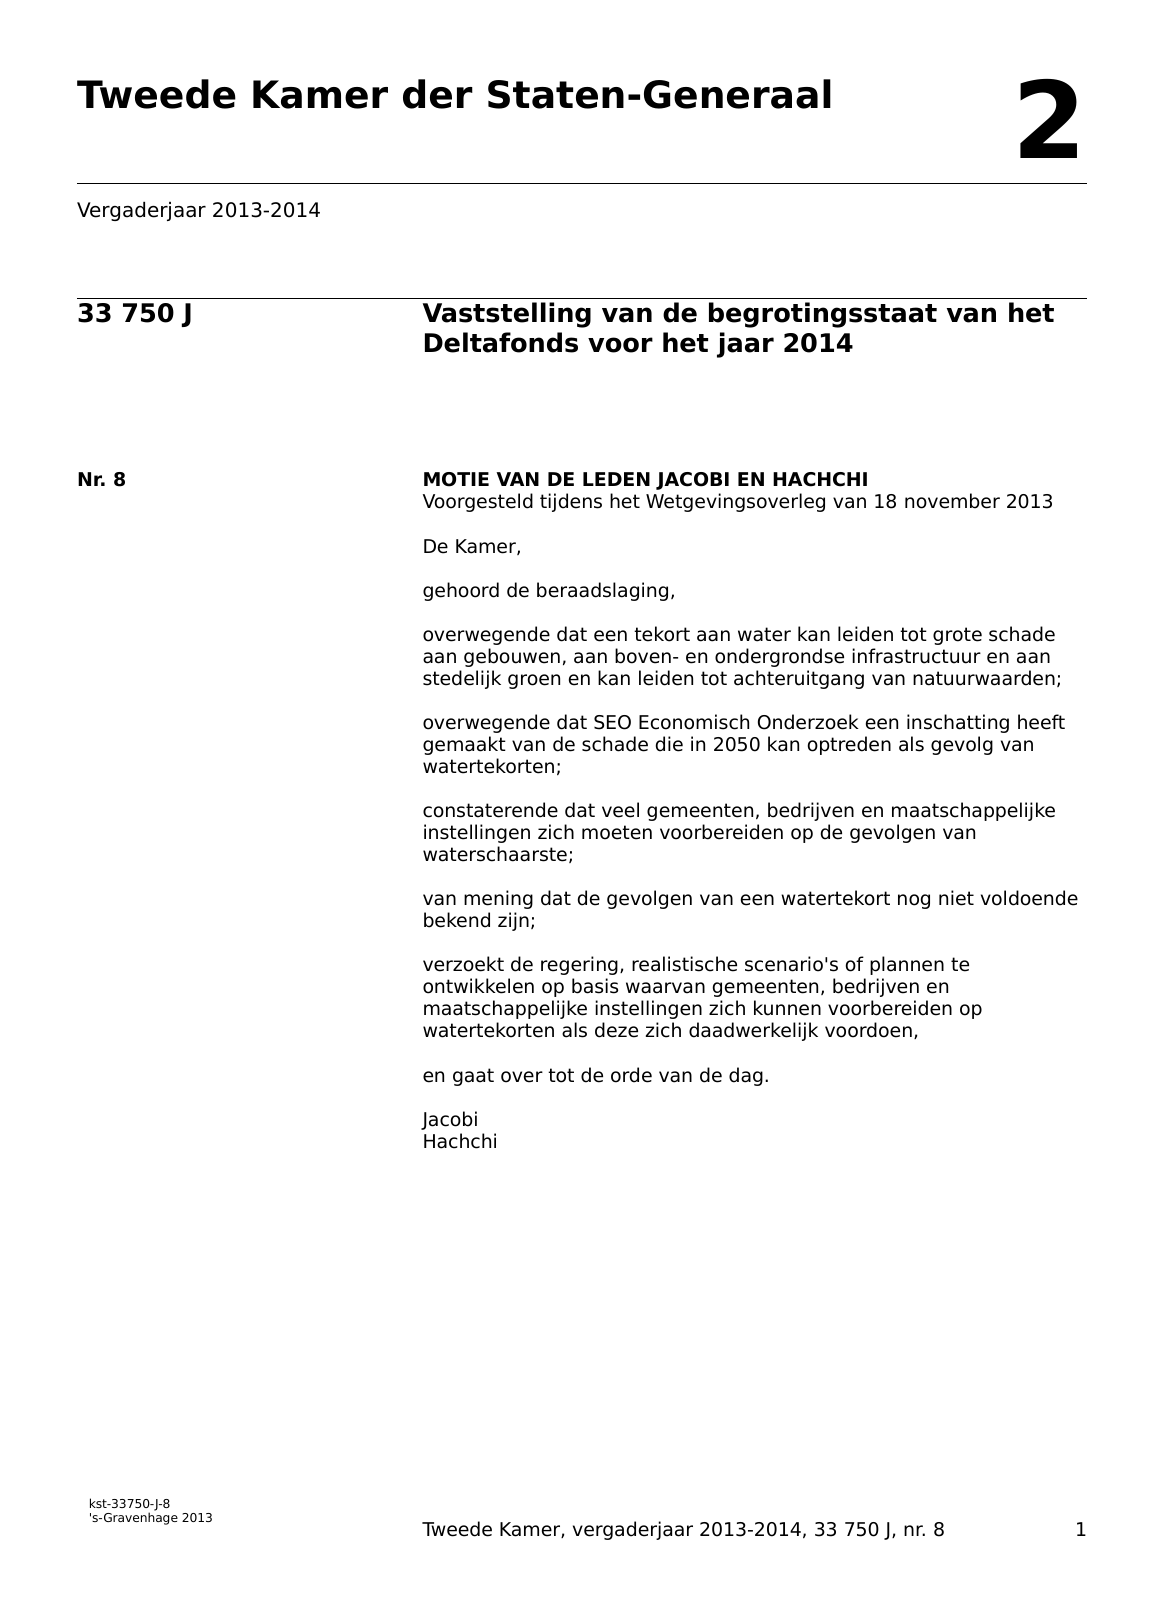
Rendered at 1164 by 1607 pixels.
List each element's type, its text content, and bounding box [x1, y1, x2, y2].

table_header 2 [886, 59, 1087, 183]
text Voorgesteld tijdens het Wetgevingsoverleg van 18 november 2013 [422, 491, 1087, 513]
table_header Tweede Kamer der Staten-Generaal [77, 59, 886, 183]
text en gaat over tot de orde van de dag. [422, 1064, 1087, 1086]
text 's-Gravenhage 2013 [88, 1511, 323, 1525]
text De Kamer, [422, 536, 1087, 557]
text Jacobi [422, 1109, 1087, 1131]
text verzoekt de regering, realistische scenario's of plannen te ontwikkelen op basis waarvan gemeenten, bedrijven en maatschappelijke instellingen zich kunnen voorbereiden op watertekorten als deze zich daadwerkelijk voordoen, [422, 954, 1087, 1042]
text Hachchi [422, 1131, 1087, 1153]
text overwegende dat een tekort aan water kan leiden tot grote schade aan gebouwen, aan boven- en ondergrondse infrastructuur en aan stedelijk groen en kan leiden tot achteruitgang van natuurwaarden; [422, 624, 1087, 690]
text kst-33750-J-8 [88, 1497, 323, 1511]
table_cell Vergaderjaar 2013-2014 [77, 184, 1087, 298]
text constaterende dat veel gemeenten, bedrijven en maatschappelijke instellingen zich moeten voorbereiden op de gevolgen van waterschaarste; [422, 800, 1087, 866]
subtitle Nr. 8 MOTIE VAN DE LEDEN JACOBI EN HACHCHI [77, 469, 1087, 491]
text overwegende dat SEO Economisch Onderzoek een inschatting heeft gemaakt van de schade die in 2050 kan optreden als gevolg van watertekorten; [422, 712, 1087, 778]
subtitle 33 750 J Vaststelling van de begrotingsstaat van het Deltafonds voor het jaar 2014 [77, 299, 1087, 358]
text gehoord de beraadslaging, [422, 580, 1087, 602]
text van mening dat de gevolgen van een watertekort nog niet voldoende bekend zijn; [422, 888, 1087, 932]
